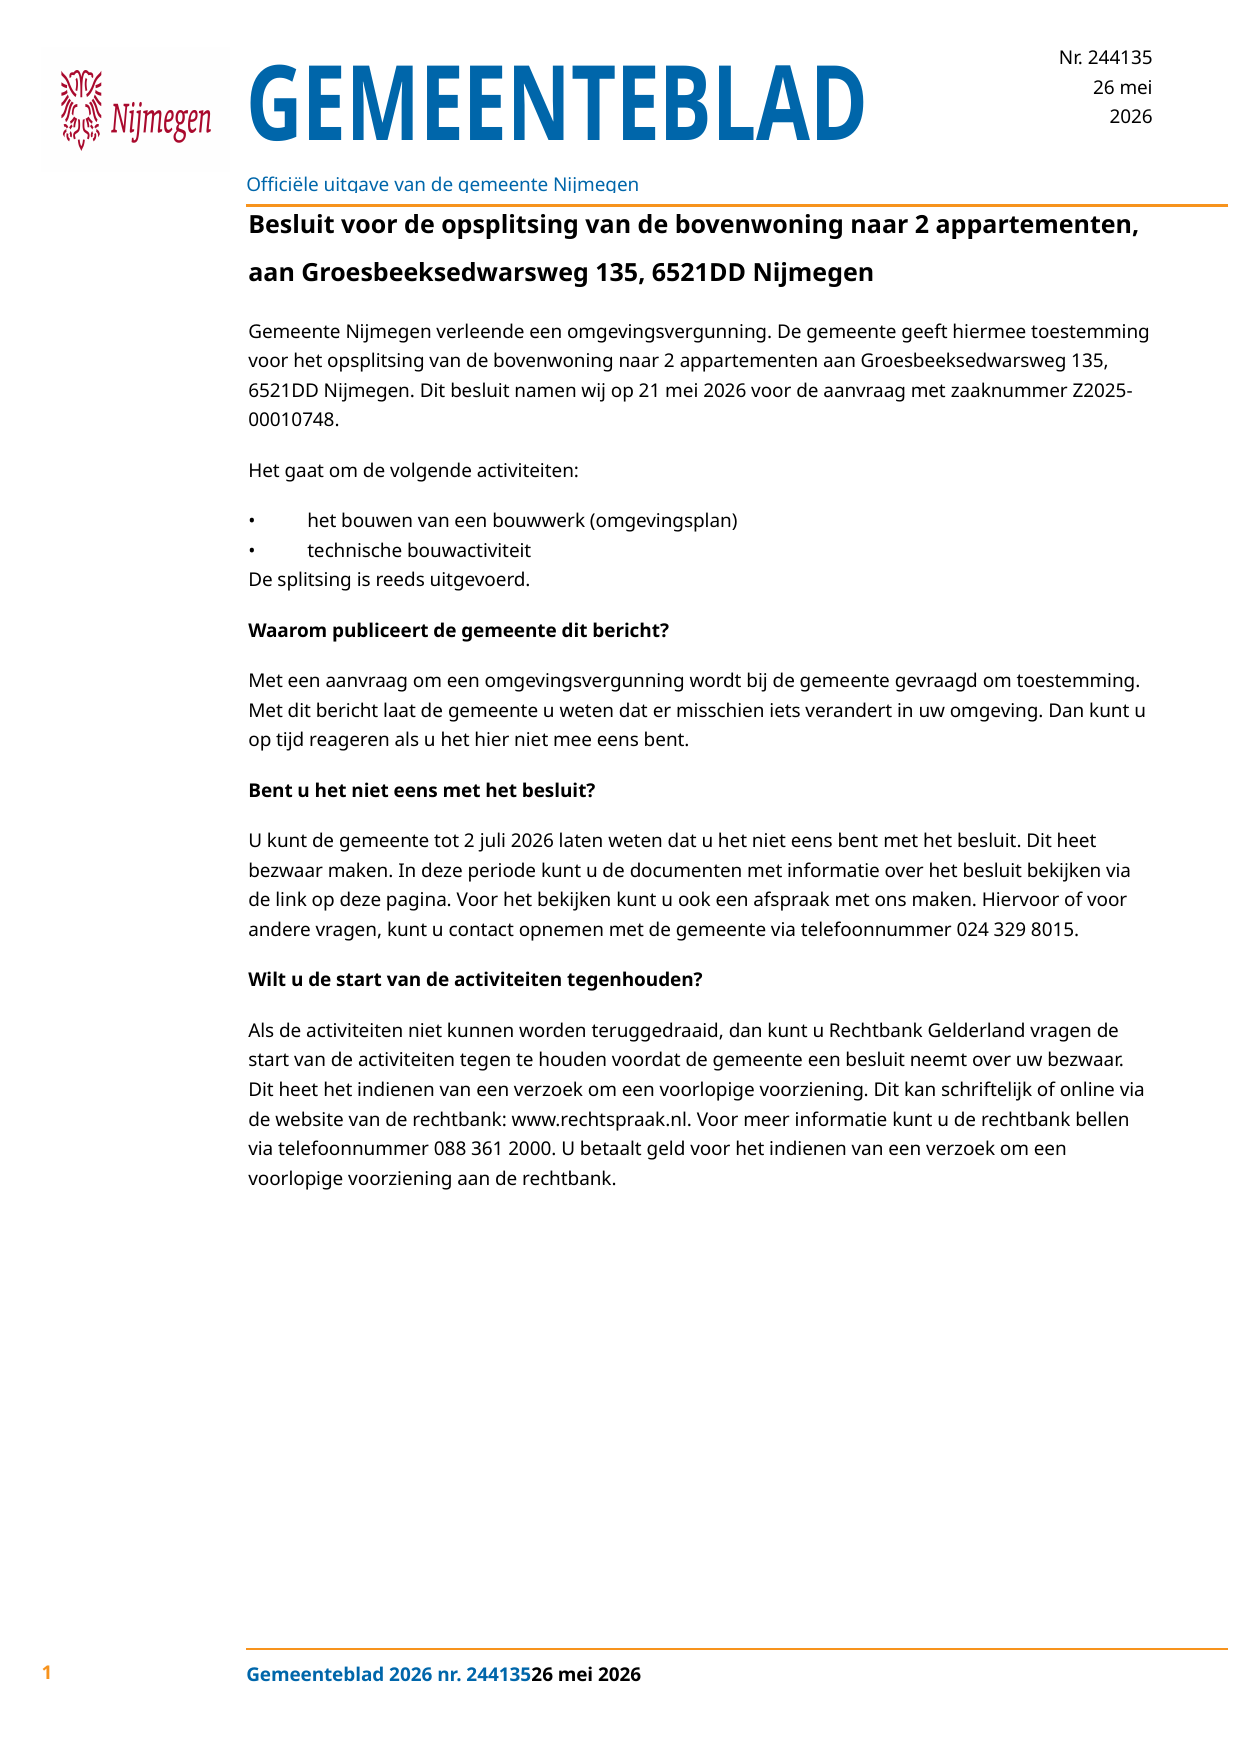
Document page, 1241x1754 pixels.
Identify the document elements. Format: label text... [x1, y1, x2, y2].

text Met een aanvraag om een omgevingsvergunning wordt bij de gemeente gevraagd om toestemming. Met dit bericht laat de gemeente u weten dat er misschien iets verandert in uw omgeving. Dan kunt u op tijd reageren als u het hier niet mee eens bent. [248, 667, 1152, 752]
text U kunt de gemeente tot 2 juli 2026 laten weten dat u het niet eens bent met het besluit. Dit heet bezwaar maken. In deze periode kunt u de documenten met informatie over het besluit bekijken via de link op deze pagina. Voor het bekijken kunt u ook een afspraak met ons maken. Hiervoor of voor andere vragen, kunt u contact opnemen met de gemeente via telefoonnummer 024 329 8015. [248, 827, 1152, 942]
text Waarom publiceert de gemeente dit bericht? [248, 617, 1152, 643]
picture [41, 47, 231, 172]
list technische bouwactiviteit [248, 537, 1152, 563]
list het bouwen van een bouwwerk (omgevingsplan) [248, 507, 1152, 533]
text Besluit voor de opsplitsing van de bovenwoning naar 2 appartementen, aan Groesbeeksedwarsweg 135, 6521DD Nijmegen [248, 207, 1152, 288]
text Als de activiteiten niet kunnen worden teruggedraaid, dan kunt u Rechtbank Gelderland vragen de start van de activiteiten tegen te houden voordat de gemeente een besluit neemt over uw bezwaar. Dit heet het indienen van een verzoek om een voorlopige voorziening. Dit kan schriftelijk of online via de website van de rechtbank: www.rechtspraak.nl. Voor meer informatie kunt u de rechtbank bellen via telefoonnummer 088 361 2000. U betaalt geld voor het indienen van een verzoek om een voorlopige voorziening aan de rechtbank. [248, 1017, 1152, 1191]
text Gemeente Nijmegen verleende een omgevingsvergunning. De gemeente geeft hiermee toestemming voor het opsplitsing van de bovenwoning naar 2 appartementen aan Groesbeeksedwarsweg 135, 6521DD Nijmegen. Dit besluit namen wij op 21 mei 2026 voor de aanvraag met zaaknummer Z2025-00010748. [248, 318, 1152, 432]
text Wilt u de start van de activiteiten tegenhouden? [248, 967, 1152, 992]
text De splitsing is reeds uitgevoerd. [248, 567, 1152, 592]
text Bent u het niet eens met het besluit? [248, 777, 1152, 803]
text Het gaat om de volgende activiteiten: [248, 457, 1152, 483]
